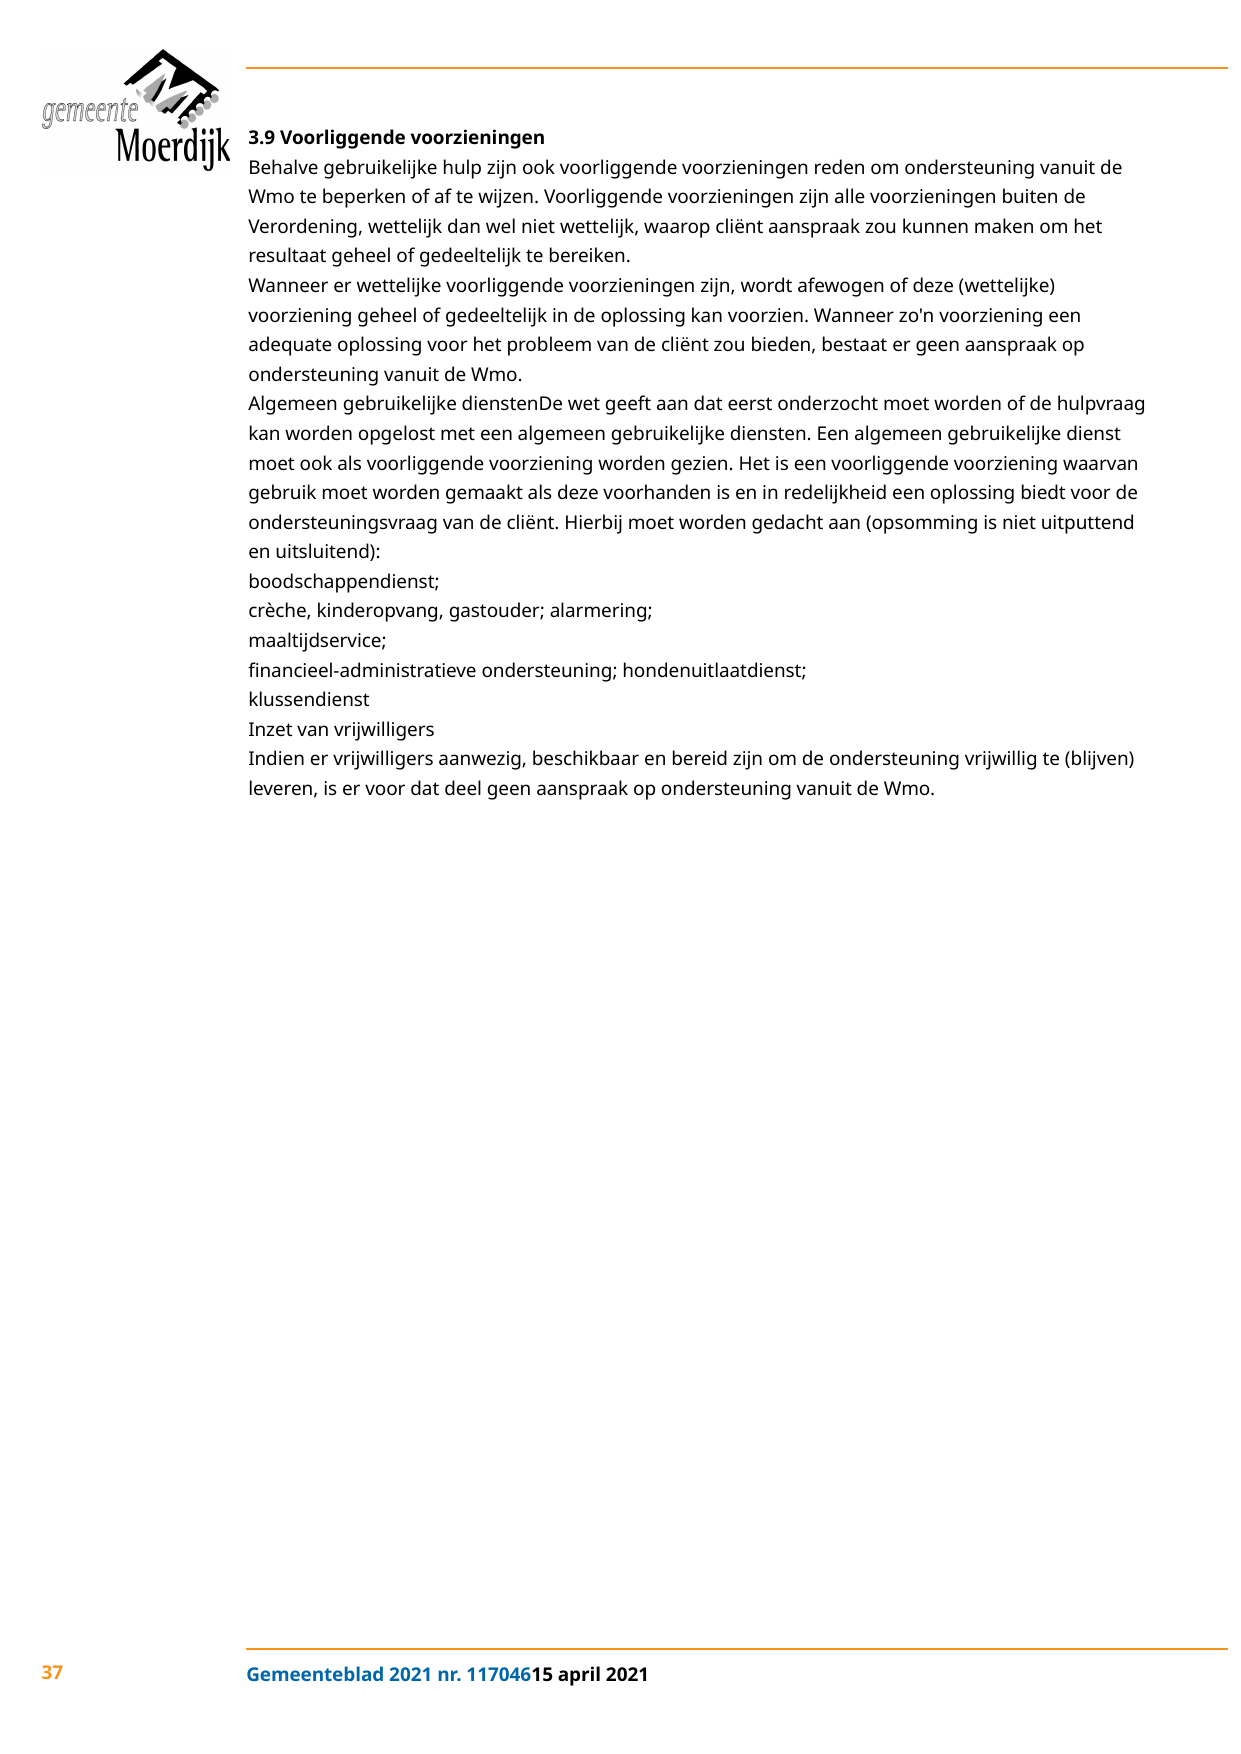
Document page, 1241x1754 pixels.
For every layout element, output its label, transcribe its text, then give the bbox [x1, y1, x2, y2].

text Inzet van vrijwilligers [248, 716, 1152, 742]
text Behalve gebruikelijke hulp zijn ook voorliggende voorzieningen reden om ondersteuning vanuit de Wmo te beperken of af te wijzen. Voorliggende voorzieningen zijn alle voorzieningen buiten de Verordening, wettelijk dan wel niet wettelijk, waarop cliënt aanspraak zou kunnen maken om het resultaat geheel of gedeeltelijk te bereiken. [248, 154, 1152, 268]
text maaltijdservice; [248, 627, 1152, 653]
text financieel-administratieve ondersteuning; hondenuitlaatdienst; [248, 657, 1152, 683]
picture [41, 47, 231, 172]
text klussendienst [248, 686, 1152, 712]
text 3.9 Voorliggende voorzieningen [248, 124, 1152, 150]
text Indien er vrijwilligers aanwezig, beschikbaar en bereid zijn om de ondersteuning vrijwillig te (blijven) leveren, is er voor dat deel geen aanspraak op ondersteuning vanuit de Wmo. [248, 746, 1152, 801]
text boodschappendienst; [248, 568, 1152, 594]
text Algemeen gebruikelijke dienstenDe wet geeft aan dat eerst onderzocht moet worden of de hulpvraag kan worden opgelost met een algemeen gebruikelijke diensten. Een algemeen gebruikelijke dienst moet ook als voorliggende voorziening worden gezien. Het is een voorliggende voorziening waarvan gebruik moet worden gemaakt als deze voorhanden is en in redelijkheid een oplossing biedt voor de ondersteuningsvraag van de cliënt. Hierbij moet worden gedacht aan (opsomming is niet uitputtend en uitsluitend): [248, 391, 1152, 564]
text Wanneer er wettelijke voorliggende voorzieningen zijn, wordt afewogen of deze (wettelijke) voorziening geheel of gedeeltelijk in de oplossing kan voorzien. Wanneer zo'n voorziening een adequate oplossing voor het probleem van de cliënt zou bieden, bestaat er geen aanspraak op ondersteuning vanuit de Wmo. [248, 272, 1152, 387]
text crèche, kinderopvang, gastouder; alarmering; [248, 598, 1152, 623]
